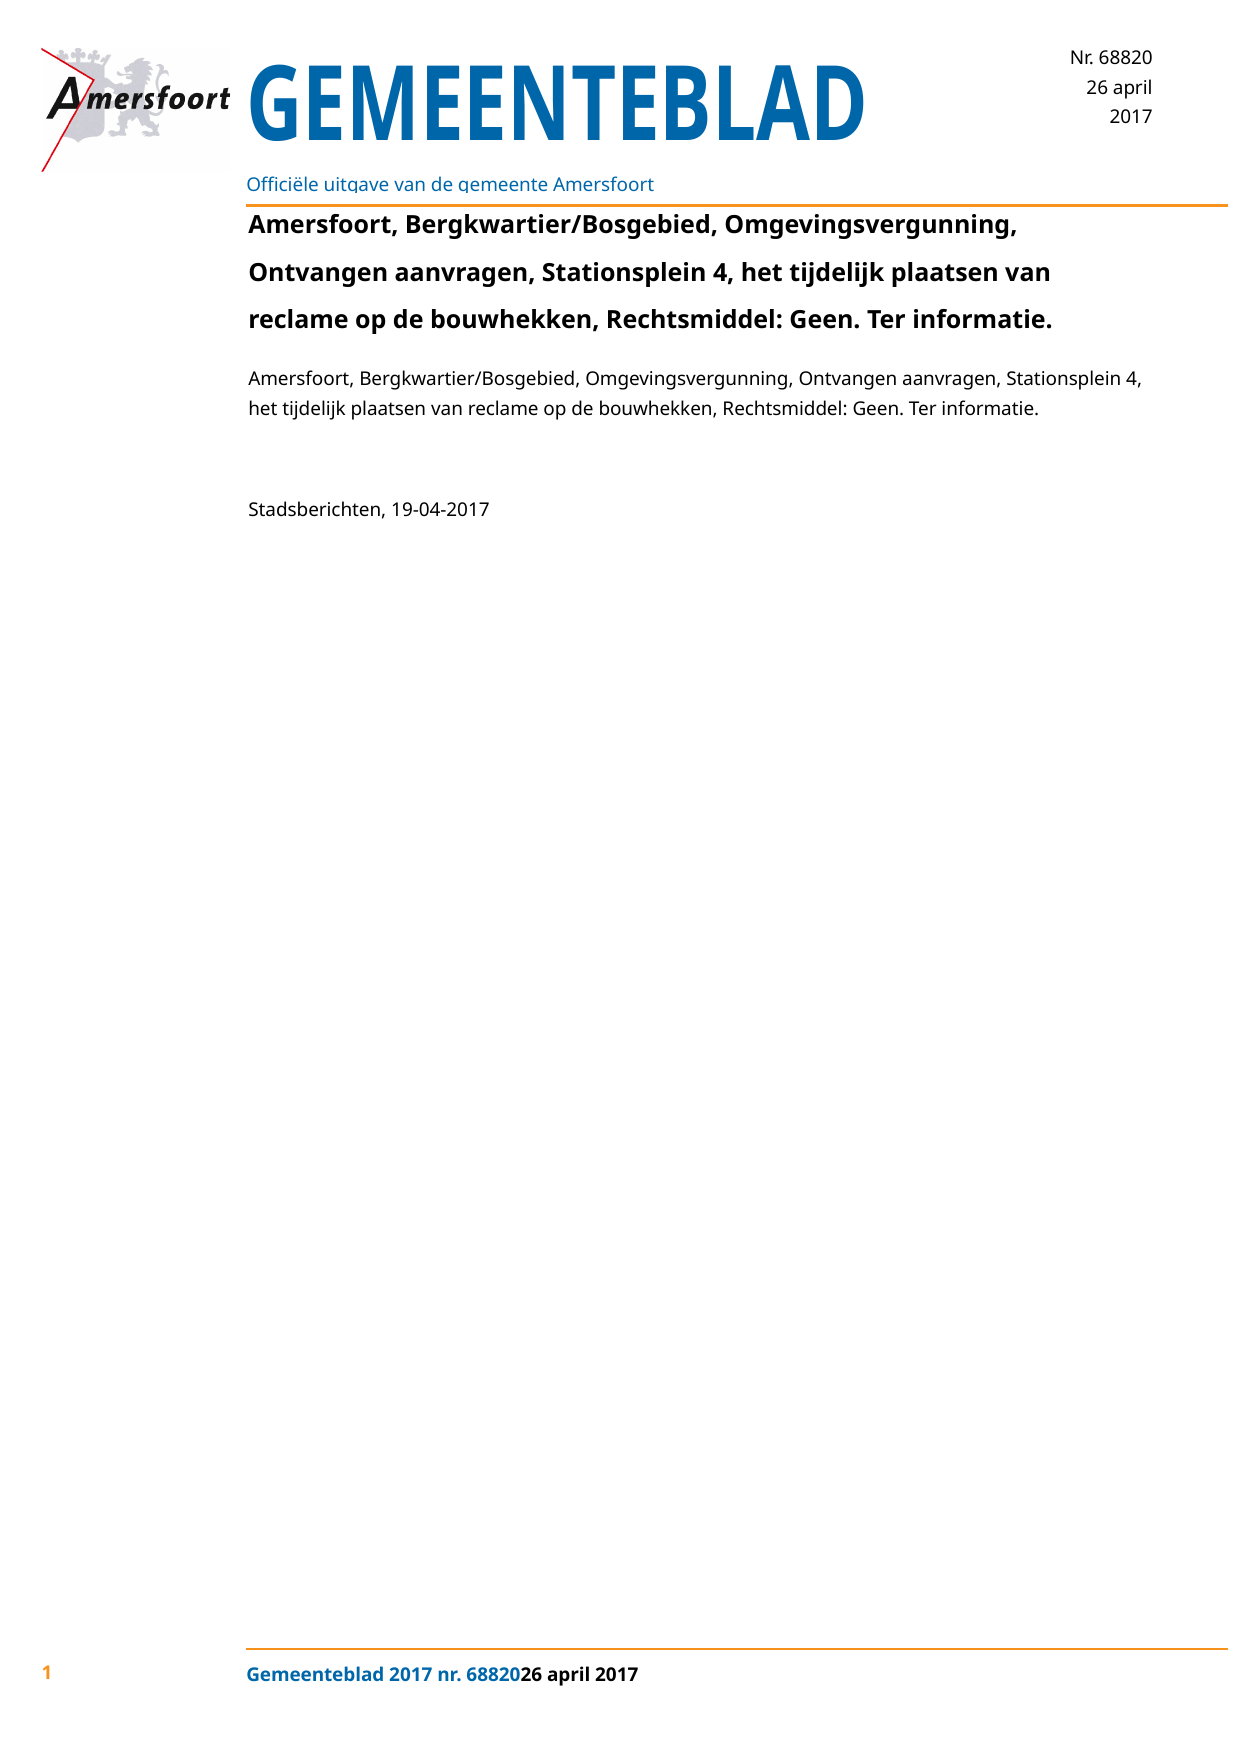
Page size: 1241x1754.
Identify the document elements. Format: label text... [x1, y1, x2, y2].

picture [41, 47, 231, 172]
text Amersfoort, Bergkwartier/Bosgebied, Omgevingsvergunning, Ontvangen aanvragen, Stationsplein 4, het tijdelijk plaatsen van reclame op de bouwhekken, Rechtsmiddel: Geen. Ter informatie. [248, 207, 1152, 336]
text Stadsberichten, 19-04-2017 [248, 496, 1152, 522]
text Amersfoort, Bergkwartier/Bosgebied, Omgevingsvergunning, Ontvangen aanvragen, Stationsplein 4, het tijdelijk plaatsen van reclame op de bouwhekken, Rechtsmiddel: Geen. Ter informatie. [248, 366, 1152, 421]
